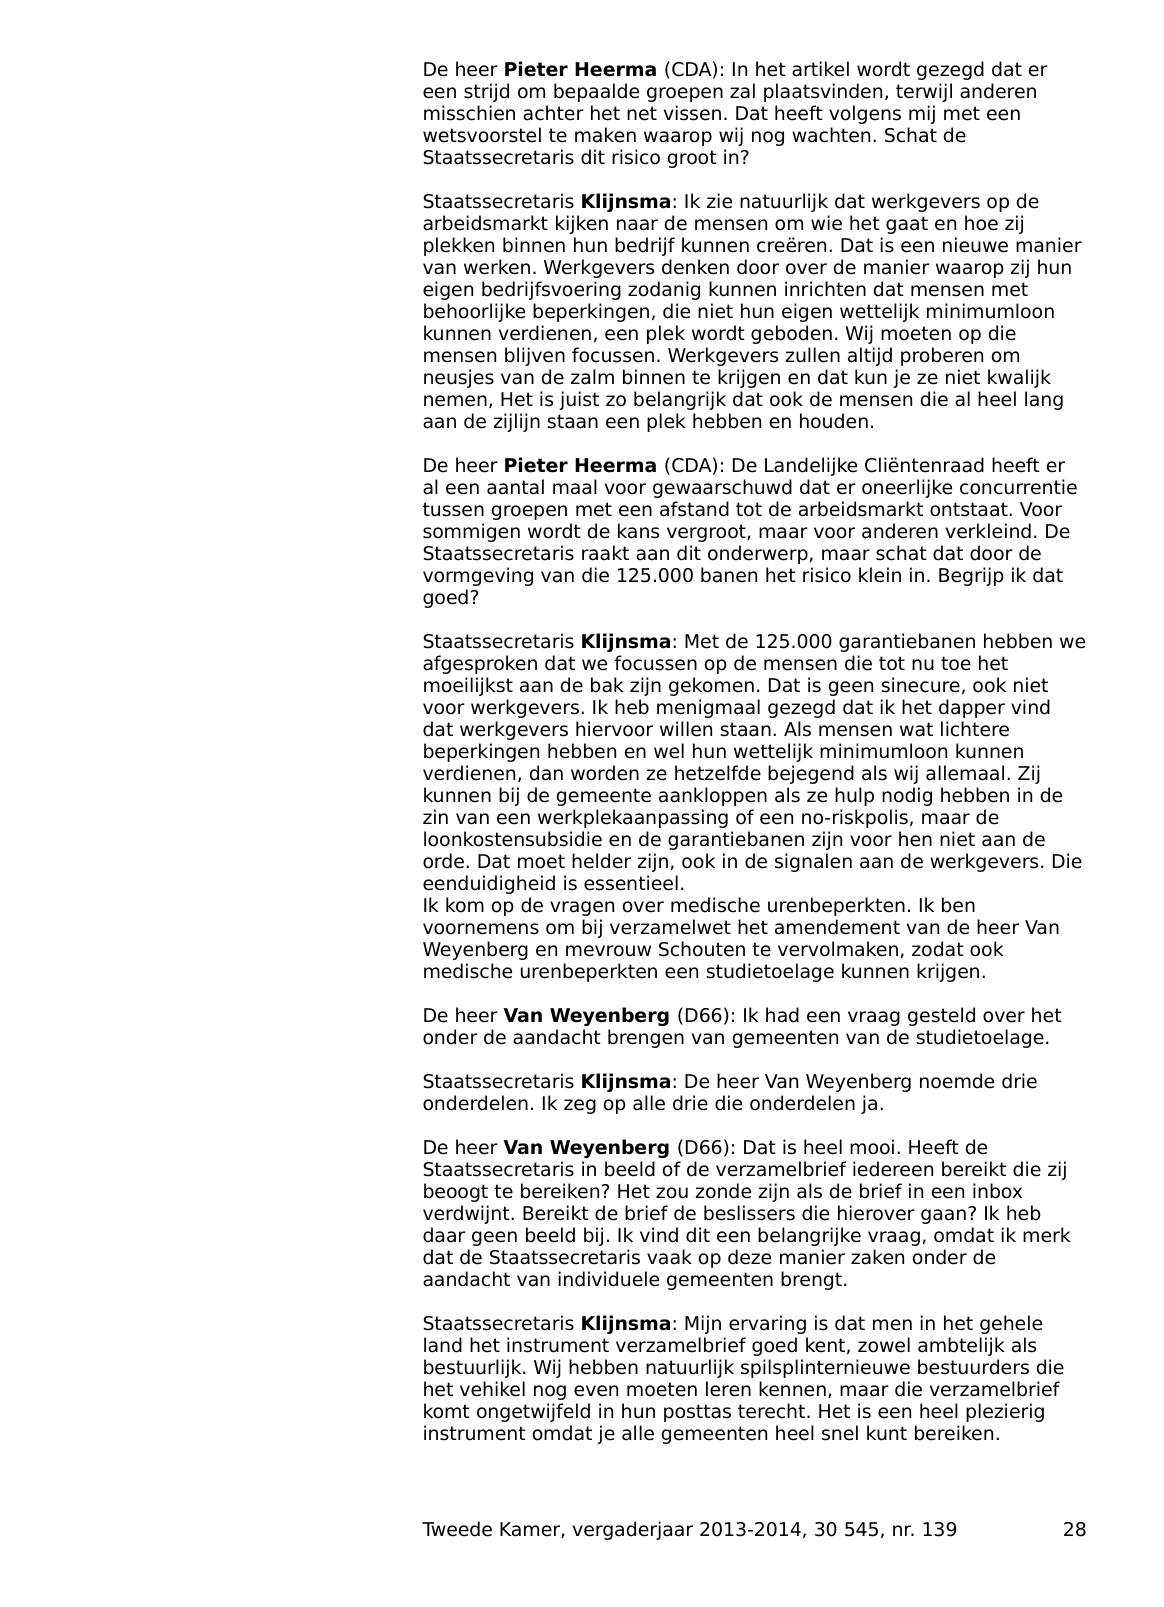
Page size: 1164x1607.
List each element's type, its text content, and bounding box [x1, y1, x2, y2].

text Staatssecretaris Klijnsma: Mijn ervaring is dat men in het gehele land het instrument verzamelbrief goed kent, zowel ambtelijk als bestuurlijk. Wij hebben natuurlijk spilsplinternieuwe bestuurders die het vehikel nog even moeten leren kennen, maar die verzamelbrief komt ongetwijfeld in hun posttas terecht. Het is een heel plezierig instrument omdat je alle gemeenten heel snel kunt bereiken. [422, 1313, 1087, 1445]
text De heer Pieter Heerma (CDA): De Landelijke Cliëntenraad heeft er al een aantal maal voor gewaarschuwd dat er oneerlijke concurrentie tussen groepen met een afstand tot de arbeidsmarkt ontstaat. Voor sommigen wordt de kans vergroot, maar voor anderen verkleind. De Staatssecretaris raakt aan dit onderwerp, maar schat dat door de vormgeving van die 125.000 banen het risico klein in. Begrijp ik dat goed? [422, 455, 1087, 609]
text Staatssecretaris Klijnsma: Met de 125.000 garantiebanen hebben we afgesproken dat we focussen op de mensen die tot nu toe het moeilijkst aan de bak zijn gekomen. Dat is geen sinecure, ook niet voor werkgevers. Ik heb menigmaal gezegd dat ik het dapper vind dat werkgevers hiervoor willen staan. Als mensen wat lichtere beperkingen hebben en wel hun wettelijk minimumloon kunnen verdienen, dan worden ze hetzelfde bejegend als wij allemaal. Zij kunnen bij de gemeente aankloppen als ze hulp nodig hebben in de zin van een werkplekaanpassing of een no-riskpolis, maar de loonkostensubsidie en de garantiebanen zijn voor hen niet aan de orde. Dat moet helder zijn, ook in de signalen aan de werkgevers. Die eenduidigheid is essentieel. [422, 631, 1087, 895]
text De heer Van Weyenberg (D66): Ik had een vraag gesteld over het onder de aandacht brengen van gemeenten van de studietoelage. [422, 1005, 1087, 1049]
text Staatssecretaris Klijnsma: De heer Van Weyenberg noemde drie onderdelen. Ik zeg op alle drie die onderdelen ja. [422, 1071, 1087, 1115]
text De heer Pieter Heerma (CDA): In het artikel wordt gezegd dat er een strijd om bepaalde groepen zal plaatsvinden, terwijl anderen misschien achter het net vissen. Dat heeft volgens mij met een wetsvoorstel te maken waarop wij nog wachten. Schat de Staatssecretaris dit risico groot in? [422, 59, 1087, 169]
text Staatssecretaris Klijnsma: Ik zie natuurlijk dat werkgevers op de arbeidsmarkt kijken naar de mensen om wie het gaat en hoe zij plekken binnen hun bedrijf kunnen creëren. Dat is een nieuwe manier van werken. Werkgevers denken door over de manier waarop zij hun eigen bedrijfsvoering zodanig kunnen inrichten dat mensen met behoorlijke beperkingen, die niet hun eigen wettelijk minimumloon kunnen verdienen, een plek wordt geboden. Wij moeten op die mensen blijven focussen. Werkgevers zullen altijd proberen om neusjes van de zalm binnen te krijgen en dat kun je ze niet kwalijk nemen, Het is juist zo belangrijk dat ook de mensen die al heel lang aan de zijlijn staan een plek hebben en houden. [422, 191, 1087, 433]
text De heer Van Weyenberg (D66): Dat is heel mooi. Heeft de Staatssecretaris in beeld of de verzamelbrief iedereen bereikt die zij beoogt te bereiken? Het zou zonde zijn als de brief in een inbox verdwijnt. Bereikt de brief de beslissers die hierover gaan? Ik heb daar geen beeld bij. Ik vind dit een belangrijke vraag, omdat ik merk dat de Staatssecretaris vaak op deze manier zaken onder de aandacht van individuele gemeenten brengt. [422, 1137, 1087, 1291]
text Ik kom op de vragen over medische urenbeperkten. Ik ben voornemens om bij verzamelwet het amendement van de heer Van Weyenberg en mevrouw Schouten te vervolmaken, zodat ook medische urenbeperkten een studietoelage kunnen krijgen. [422, 895, 1087, 983]
